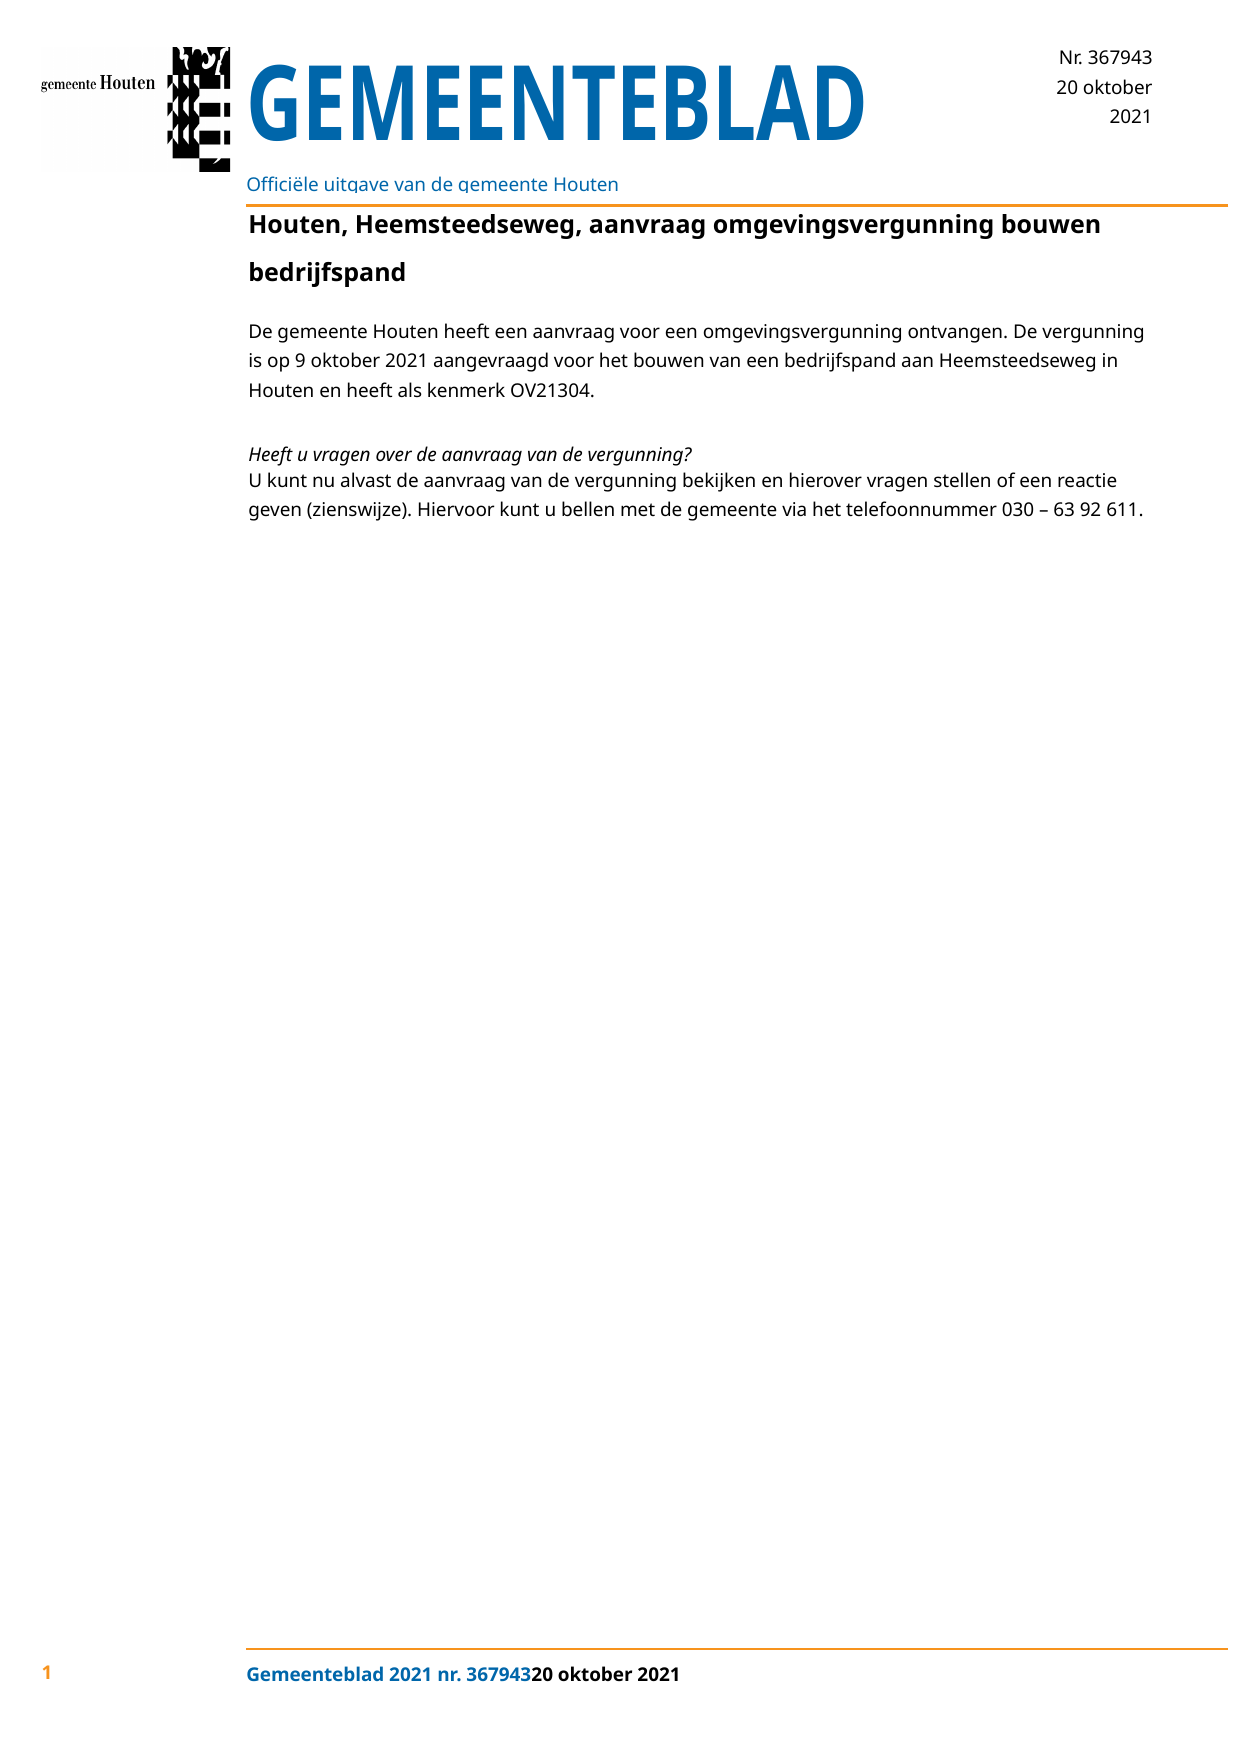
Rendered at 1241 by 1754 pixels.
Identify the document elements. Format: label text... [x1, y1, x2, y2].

text Houten, Heemsteedseweg, aanvraag omgevingsvergunning bouwen bedrijfspand [248, 207, 1152, 288]
picture [41, 47, 231, 172]
text U kunt nu alvast de aanvraag van de vergunning bekijken en hierover vragen stellen of een reactie geven (zienswijze). Hiervoor kunt u bellen met de gemeente via het telefoonnummer 030 – 63 92 611. [248, 467, 1152, 522]
text Heeft u vragen over de aanvraag van de vergunning? [248, 441, 1152, 467]
text De gemeente Houten heeft een aanvraag voor een omgevingsvergunning ontvangen. De vergunning is op 9 oktober 2021 aangevraagd voor het bouwen van een bedrijfspand aan Heemsteedseweg in Houten en heeft als kenmerk OV21304. [248, 318, 1152, 403]
